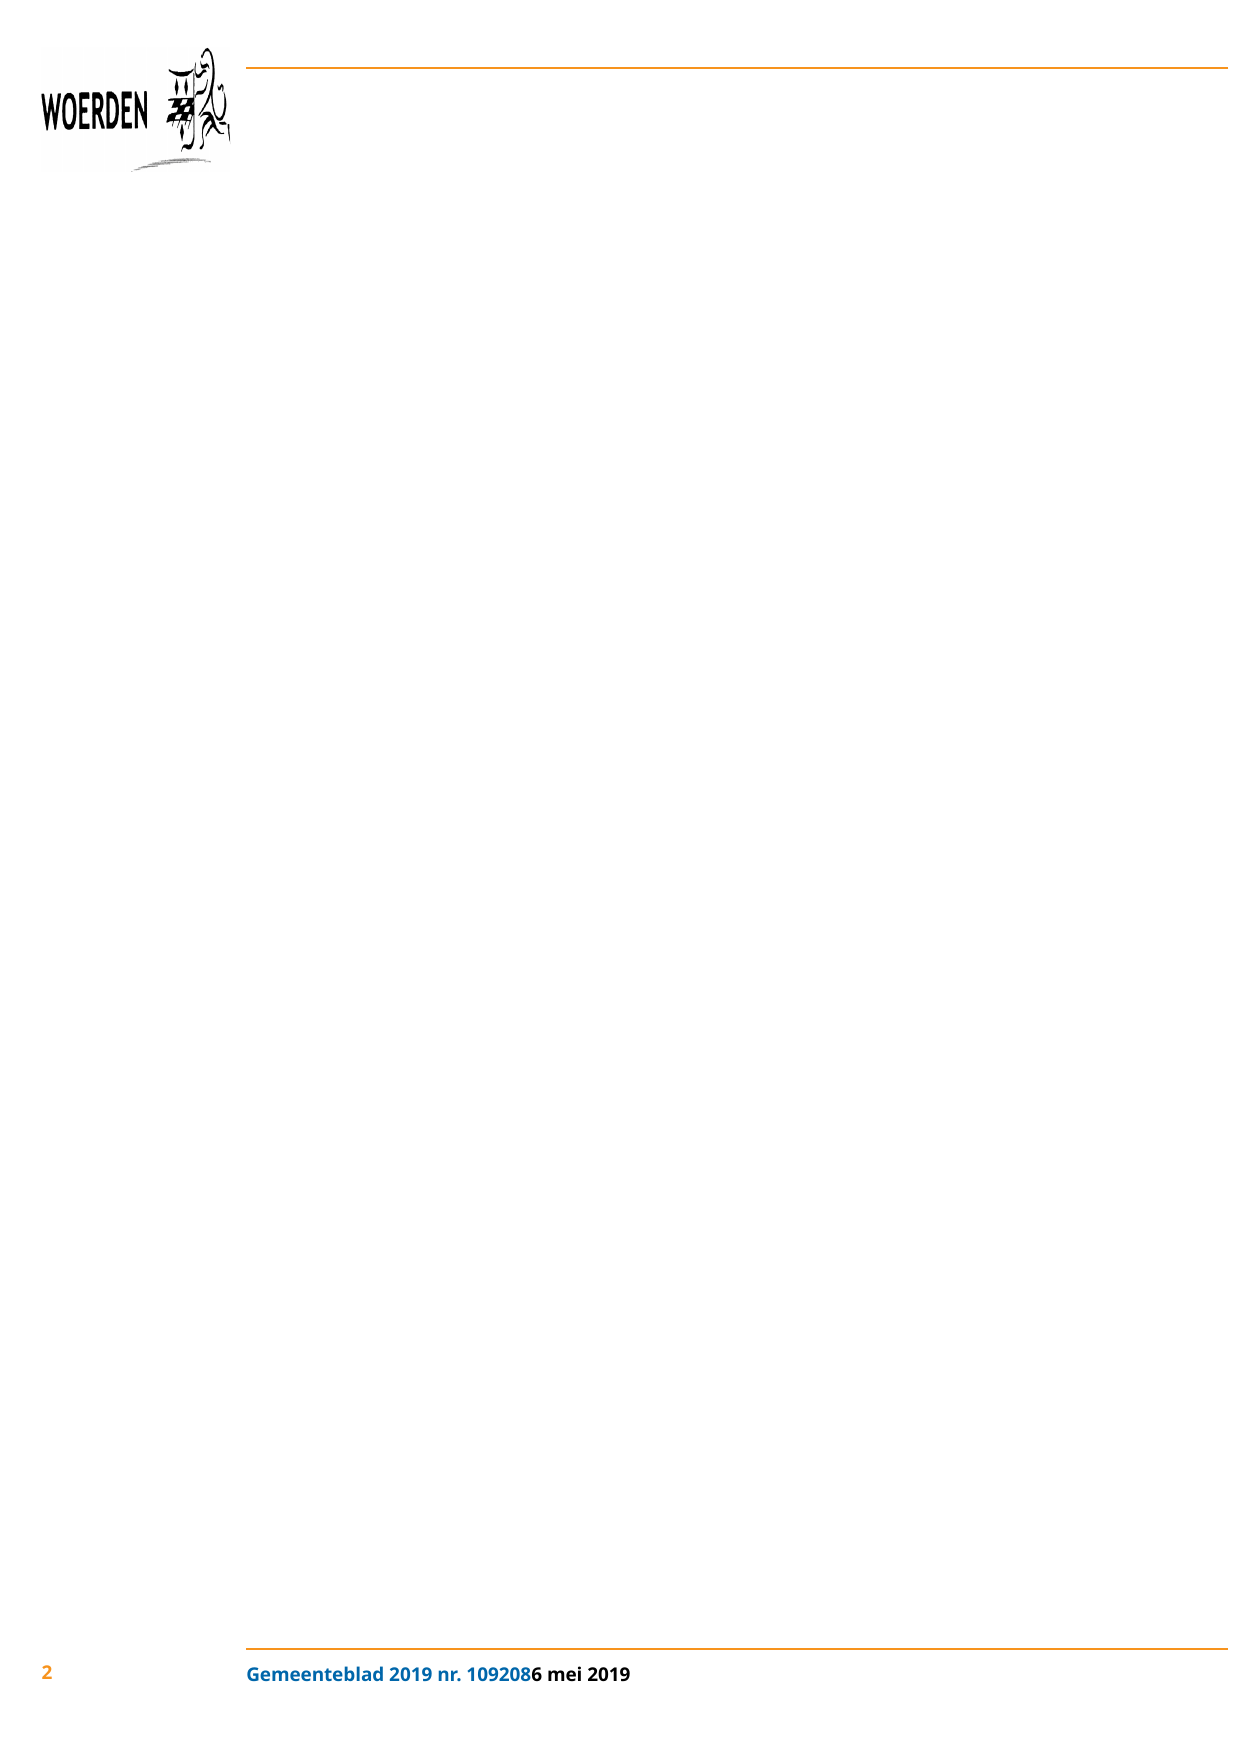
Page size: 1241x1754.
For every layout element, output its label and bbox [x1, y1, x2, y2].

picture [41, 47, 231, 172]
